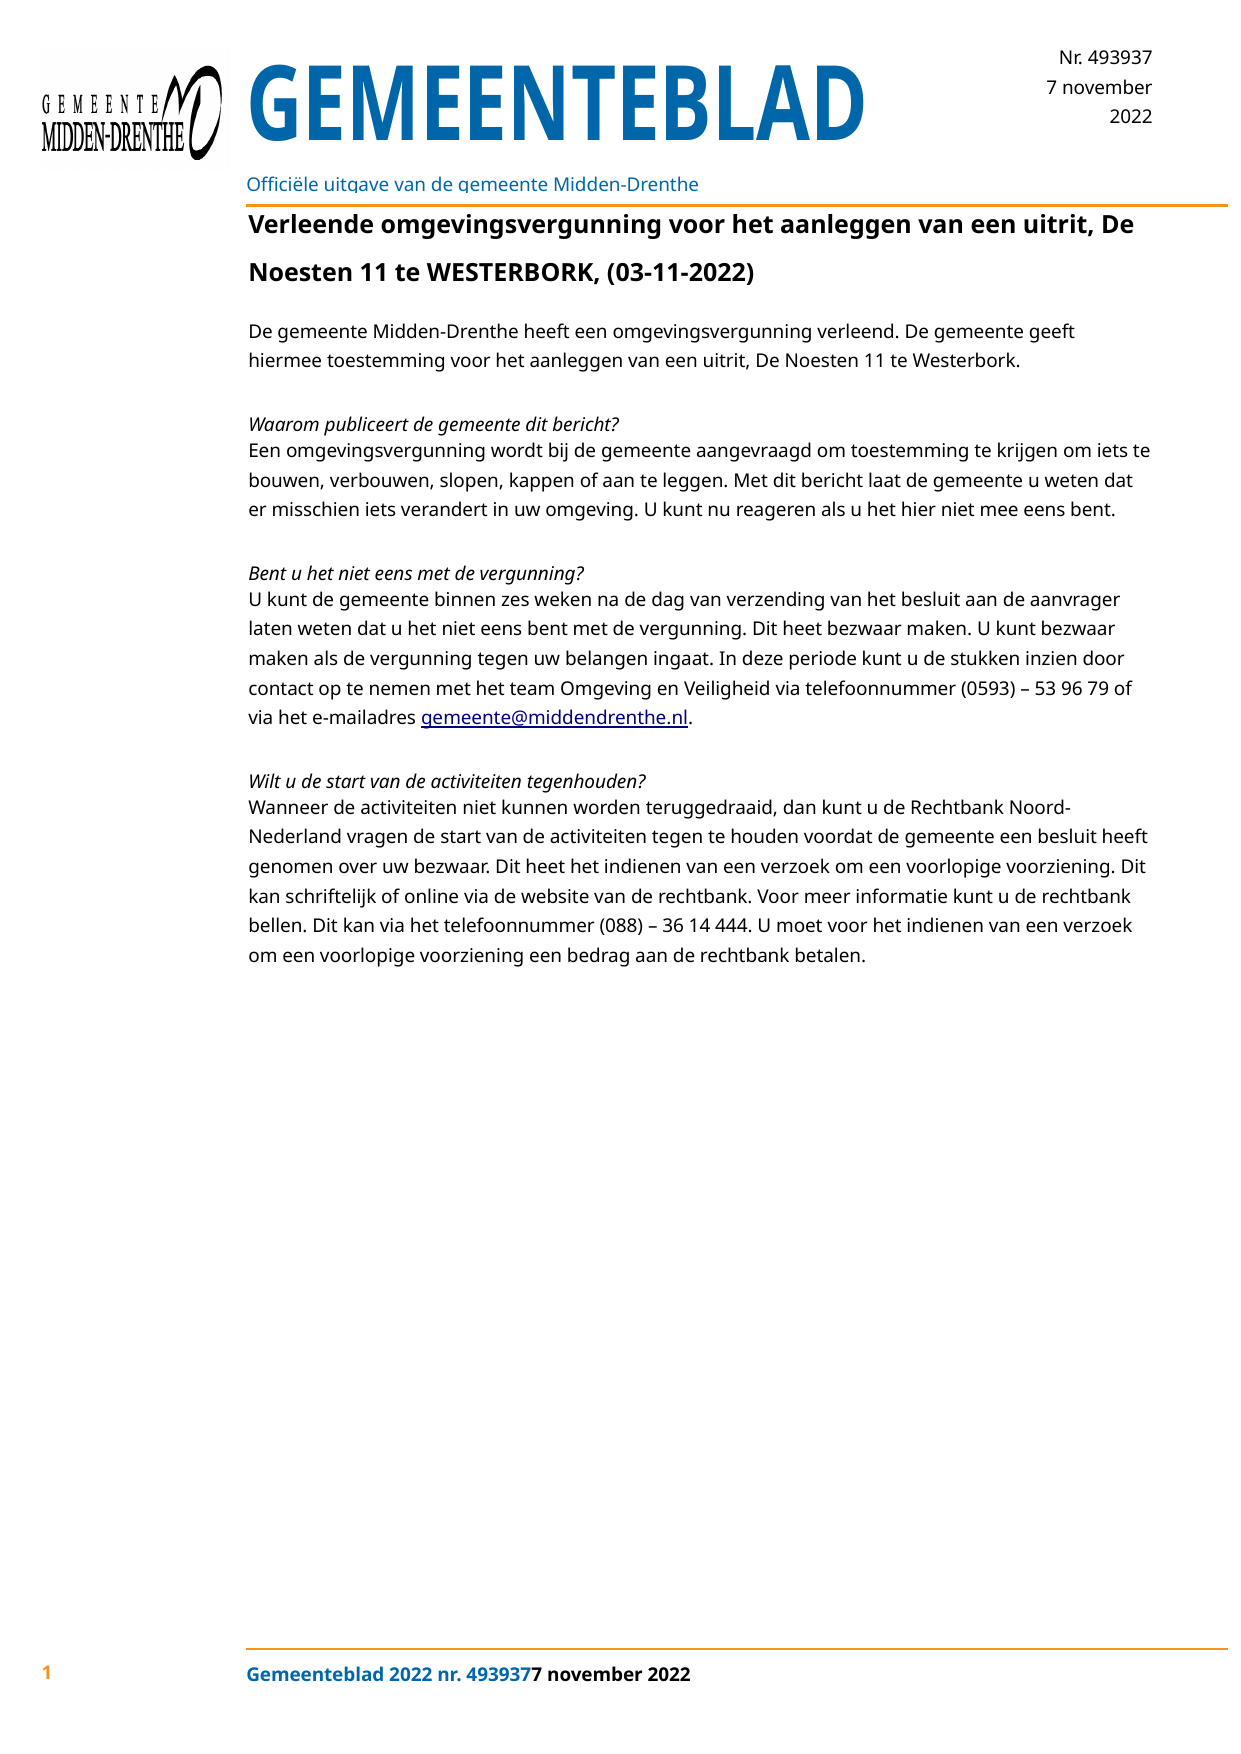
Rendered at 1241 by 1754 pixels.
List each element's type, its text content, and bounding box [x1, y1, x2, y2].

text Een omgevingsvergunning wordt bij de gemeente aangevraagd om toestemming te krijgen om iets te bouwen, verbouwen, slopen, kappen of aan te leggen. Met dit bericht laat de gemeente u weten dat er misschien iets verandert in uw omgeving. U kunt nu reageren als u het hier niet mee eens bent. [248, 437, 1152, 522]
picture [41, 47, 231, 172]
text Bent u het niet eens met de vergunning? [248, 560, 1152, 586]
text U kunt de gemeente binnen zes weken na de dag van verzending van het besluit aan de aanvrager laten weten dat u het niet eens bent met de vergunning. Dit heet bezwaar maken. U kunt bezwaar maken als de vergunning tegen uw belangen ingaat. In deze periode kunt u de stukken inzien door contact op te nemen met het team Omgeving en Veiligheid via telefoonnummer (0593) – 53 96 79 of via het e-mailadres gemeente@middendrenthe.nl. [248, 586, 1152, 730]
text De gemeente Midden-Drenthe heeft een omgevingsvergunning verleend. De gemeente geeft hiermee toestemming voor het aanleggen van een uitrit, De Noesten 11 te Westerbork. [248, 318, 1152, 373]
text Waarom publiceert de gemeente dit bericht? [248, 411, 1152, 437]
text Verleende omgevingsvergunning voor het aanleggen van een uitrit, De Noesten 11 te WESTERBORK, (03-11-2022) [248, 207, 1152, 288]
text Wanneer de activiteiten niet kunnen worden teruggedraaid, dan kunt u de Rechtbank Noord-Nederland vragen de start van de activiteiten tegen te houden voordat de gemeente een besluit heeft genomen over uw bezwaar. Dit heet het indienen van een verzoek om een voorlopige voorziening. Dit kan schriftelijk of online via de website van de rechtbank. Voor meer informatie kunt u de rechtbank bellen. Dit kan via het telefoonnummer (088) – 36 14 444. U moet voor het indienen van een verzoek om een voorlopige voorziening een bedrag aan de rechtbank betalen. [248, 794, 1152, 968]
text Wilt u de start van de activiteiten tegenhouden? [248, 768, 1152, 794]
